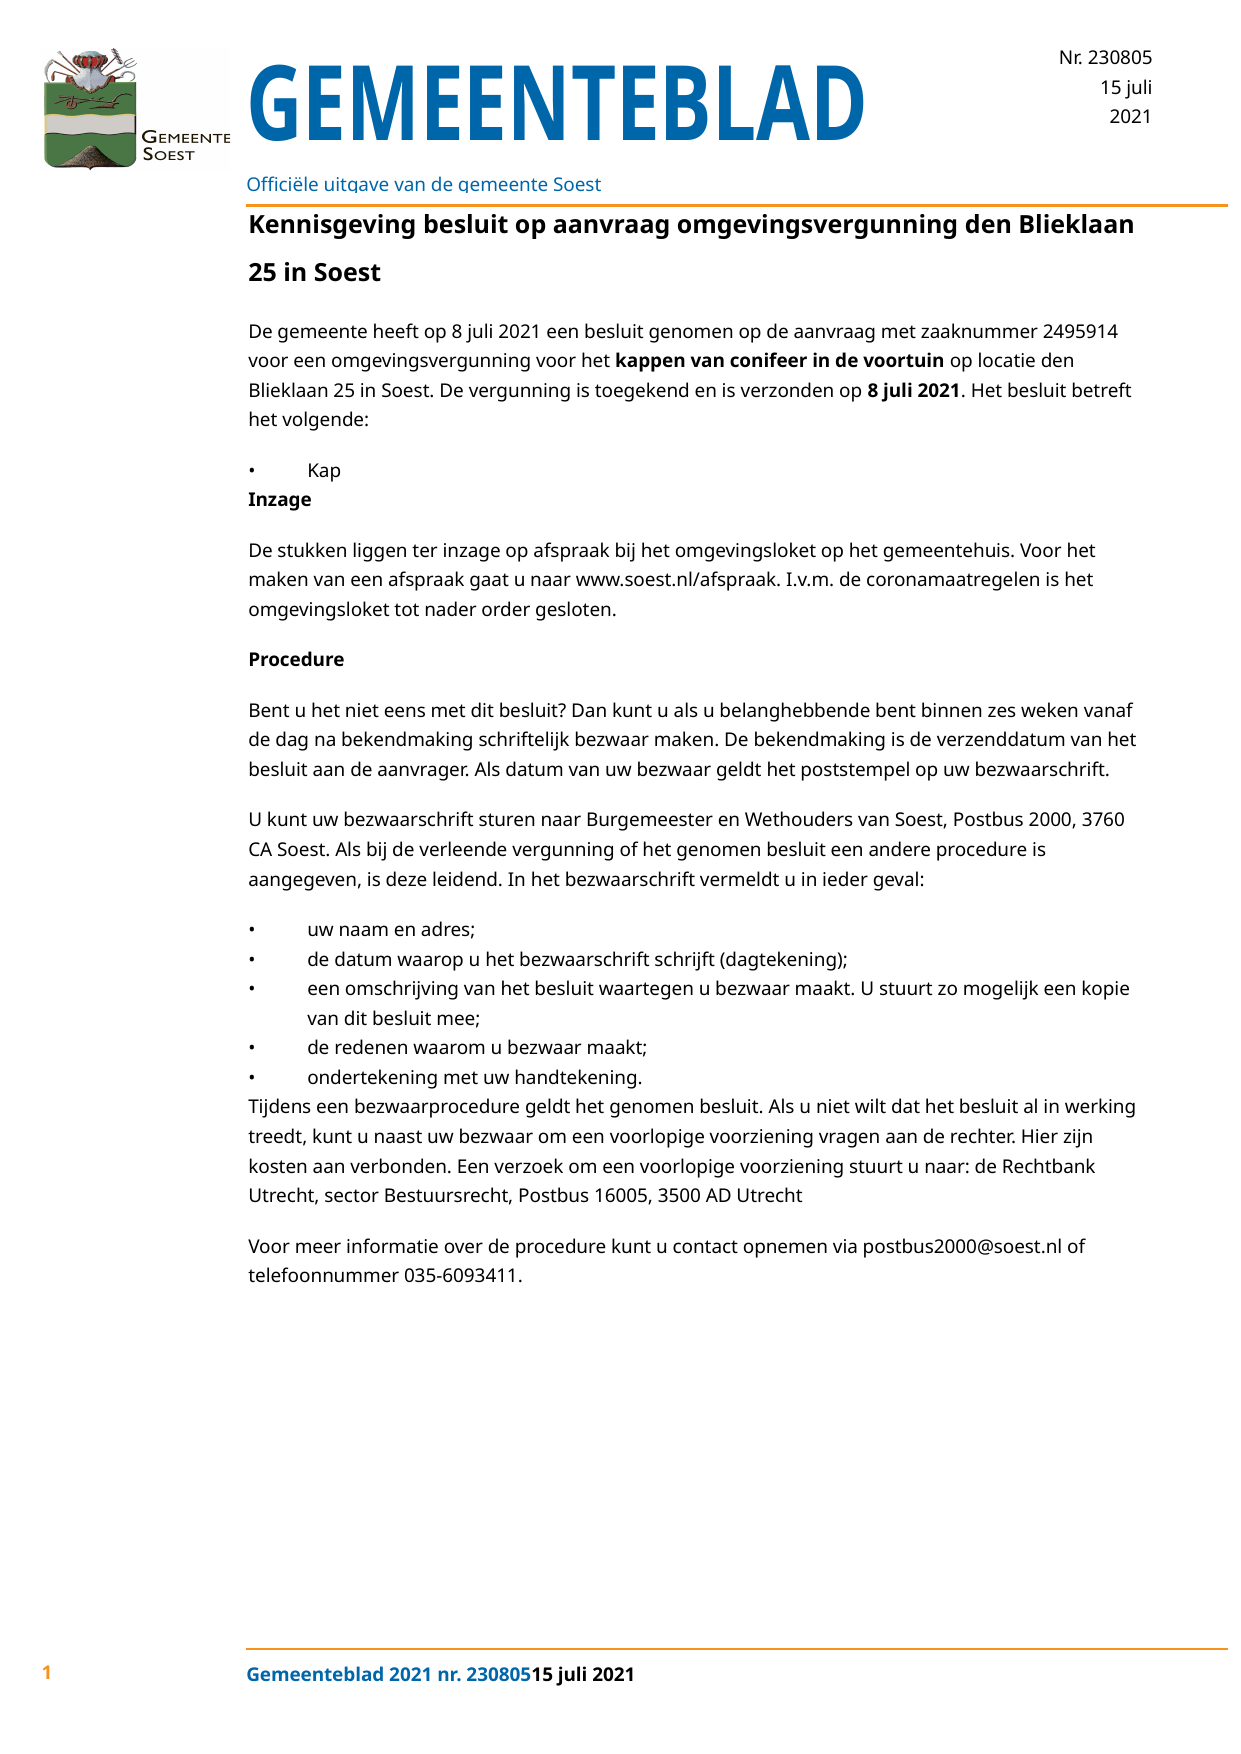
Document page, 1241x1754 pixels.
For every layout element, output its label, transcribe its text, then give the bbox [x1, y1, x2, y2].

text Voor meer informatie over de procedure kunt u contact opnemen via postbus2000@soest.nl of telefoonnummer 035-6093411. [248, 1233, 1152, 1288]
text Kennisgeving besluit op aanvraag omgevingsvergunning den Blieklaan 25 in Soest [248, 207, 1152, 288]
list een omschrijving van het besluit waartegen u bezwaar maakt. U stuurt zo mogelijk een kopie van dit besluit mee; [248, 975, 1152, 1031]
text Tijdens een bezwaarprocedure geldt het genomen besluit. Als u niet wilt dat het besluit al in werking treedt, kunt u naast uw bezwaar om een voorlopige voorziening vragen aan de rechter. Hier zijn kosten aan verbonden. Een verzoek om een voorlopige voorziening stuurt u naar: de Rechtbank Utrecht, sector Bestuursrecht, Postbus 16005, 3500 AD Utrecht [248, 1094, 1152, 1208]
text De stukken liggen ter inzage op afspraak bij het omgevingsloket op het gemeentehuis. Voor het maken van een afspraak gaat u naar www.soest.nl/afspraak. I.v.m. de coronamaatregelen is het omgevingsloket tot nader order gesloten. [248, 537, 1152, 622]
list de datum waarop u het bezwaarschrift schrijft (dagtekening); [248, 946, 1152, 972]
text Procedure [248, 647, 1152, 672]
list ondertekening met uw handtekening. [248, 1064, 1152, 1090]
text Bent u het niet eens met dit besluit? Dan kunt u als u belanghebbende bent binnen zes weken vanaf de dag na bekendmaking schriftelijk bezwaar maken. De bekendmaking is de verzenddatum van het besluit aan de aanvrager. Als datum van uw bezwaar geldt het poststempel op uw bezwaarschrift. [248, 697, 1152, 782]
list uw naam en adres; [248, 916, 1152, 942]
list de redenen waarom u bezwaar maakt; [248, 1034, 1152, 1060]
text U kunt uw bezwaarschrift sturen naar Burgemeester en Wethouders van Soest, Postbus 2000, 3760 CA Soest. Als bij de verleende vergunning of het genomen besluit een andere procedure is aangegeven, is deze leidend. In het bezwaarschrift vermeldt u in ieder geval: [248, 807, 1152, 892]
text Inzage [248, 487, 1152, 512]
text De gemeente heeft op 8 juli 2021 een besluit genomen op de aanvraag met zaaknummer 2495914 voor een omgevingsvergunning voor het kappen van conifeer in de voortuin op locatie den Blieklaan 25 in Soest. De vergunning is toegekend en is verzonden op 8 juli 2021. Het besluit betreft het volgende: [248, 318, 1152, 432]
list Kap [248, 457, 1152, 483]
picture [41, 47, 231, 172]
